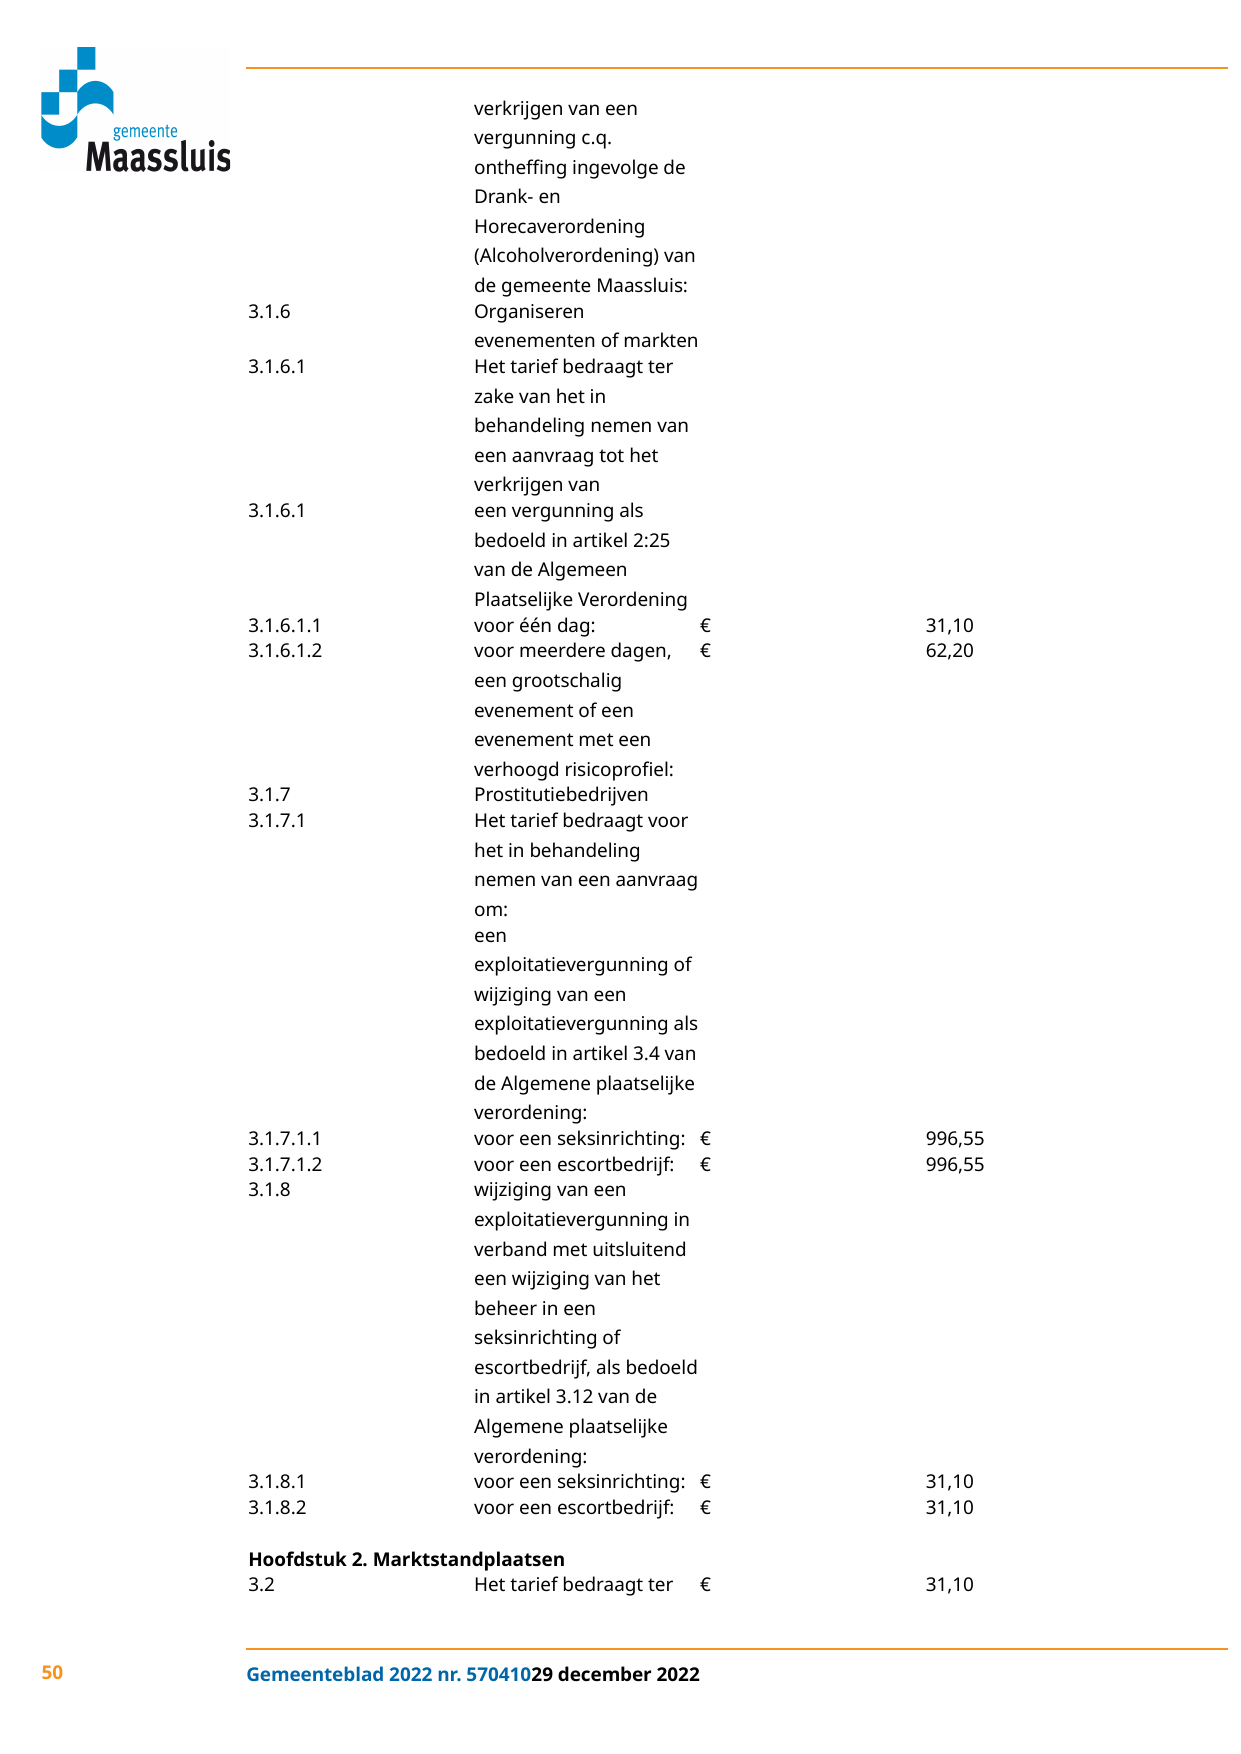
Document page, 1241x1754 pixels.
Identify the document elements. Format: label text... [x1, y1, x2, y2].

table_cell € [700, 1469, 926, 1494]
table_cell 31,10 [926, 1494, 1152, 1520]
table_cell 31,10 [926, 1571, 1152, 1597]
table_cell een exploitatievergunning of wijziging van een exploitatievergunning als bedoeld in artikel 3.4 van de Algemene plaatselijke verordening: [474, 922, 700, 1125]
table_cell [248, 1520, 474, 1546]
picture [41, 47, 77, 92]
picture [41, 47, 231, 172]
table_cell [926, 1177, 1152, 1468]
table_cell 3.1.7.1.1 [248, 1125, 474, 1151]
table_cell [926, 298, 1152, 353]
table_cell [700, 922, 926, 1125]
table_cell [926, 1520, 1152, 1546]
table_cell 3.1.7.1 [248, 808, 474, 922]
table_cell € [700, 612, 926, 638]
table_cell [926, 353, 1152, 497]
table_cell voor één dag: [474, 612, 700, 638]
table_cell 3.1.8.2 [248, 1494, 474, 1520]
table_cell 3.1.7.1.2 [248, 1151, 474, 1177]
table_cell Prostitutiebedrijven [474, 782, 700, 807]
table_cell 3.1.8 [248, 1177, 474, 1468]
table_cell voor een seksinrichting: [474, 1469, 700, 1494]
table_cell [700, 1520, 926, 1546]
table_cell 3.2 [248, 1571, 474, 1597]
table_cell Het tarief bedraagt voor het in behandeling nemen van een aanvraag om: [474, 808, 700, 922]
table_cell een vergunning als bedoeld in artikel 2:25 van de Algemeen Plaatselijke Verordening [474, 498, 700, 612]
table_cell [248, 922, 474, 1125]
table_cell 996,55 [926, 1125, 1152, 1151]
table_cell [926, 782, 1152, 807]
table_cell € [700, 1125, 926, 1151]
table_cell [700, 498, 926, 612]
table_cell [248, 95, 474, 298]
table_cell 31,10 [926, 1469, 1152, 1494]
table_cell 3.1.6 [248, 298, 474, 353]
table_cell voor een escortbedrijf: [474, 1494, 700, 1520]
table_cell [700, 1177, 926, 1468]
table_cell 3.1.8.1 [248, 1469, 474, 1494]
table_cell Het tarief bedraagt ter [474, 1571, 700, 1597]
table_cell [926, 95, 1152, 298]
table_cell 31,10 [926, 612, 1152, 638]
table_cell [926, 922, 1152, 1125]
table_cell [700, 95, 926, 298]
table_cell 3.1.6.1 [248, 498, 474, 612]
table_cell voor meerdere dagen, een grootschalig evenement of een evenement met een verhoogd risicoprofiel: [474, 638, 700, 782]
table_cell € [700, 638, 926, 782]
table_cell [700, 1546, 926, 1571]
table_cell 62,20 [926, 638, 1152, 782]
table_cell 3.1.6.1 [248, 353, 474, 497]
table_cell [926, 808, 1152, 922]
table_cell € [700, 1571, 926, 1597]
table_cell Organiseren evenementen of markten [474, 298, 700, 353]
table_cell 3.1.6.1.1 [248, 612, 474, 638]
table_cell [926, 1546, 1152, 1571]
table_cell € [700, 1494, 926, 1520]
table_cell voor een escortbedrijf: [474, 1151, 700, 1177]
table_cell [474, 1520, 700, 1546]
table_cell Hoofdstuk 2. Marktstandplaatsen [248, 1546, 700, 1571]
table_cell Het tarief bedraagt ter zake van het in behandeling nemen van een aanvraag tot het verkrijgen van [474, 353, 700, 497]
table_cell verkrijgen van een vergunning c.q. ontheffing ingevolge de Drank- en Horecaverordening (Alcoholverordening) van de gemeente Maassluis: [474, 95, 700, 298]
table_cell [926, 498, 1152, 612]
table_cell 996,55 [926, 1151, 1152, 1177]
table_cell [700, 808, 926, 922]
table_cell [700, 782, 926, 807]
table_cell wijziging van een exploitatievergunning in verband met uitsluitend een wijziging van het beheer in een seksinrichting of escortbedrijf, als bedoeld in artikel 3.12 van de Algemene plaatselijke verordening: [474, 1177, 700, 1468]
table_cell voor een seksinrichting: [474, 1125, 700, 1151]
table_cell 3.1.7 [248, 782, 474, 807]
table_cell 3.1.6.1.2 [248, 638, 474, 782]
table_cell [700, 353, 926, 497]
table_cell € [700, 1151, 926, 1177]
table_cell [700, 298, 926, 353]
